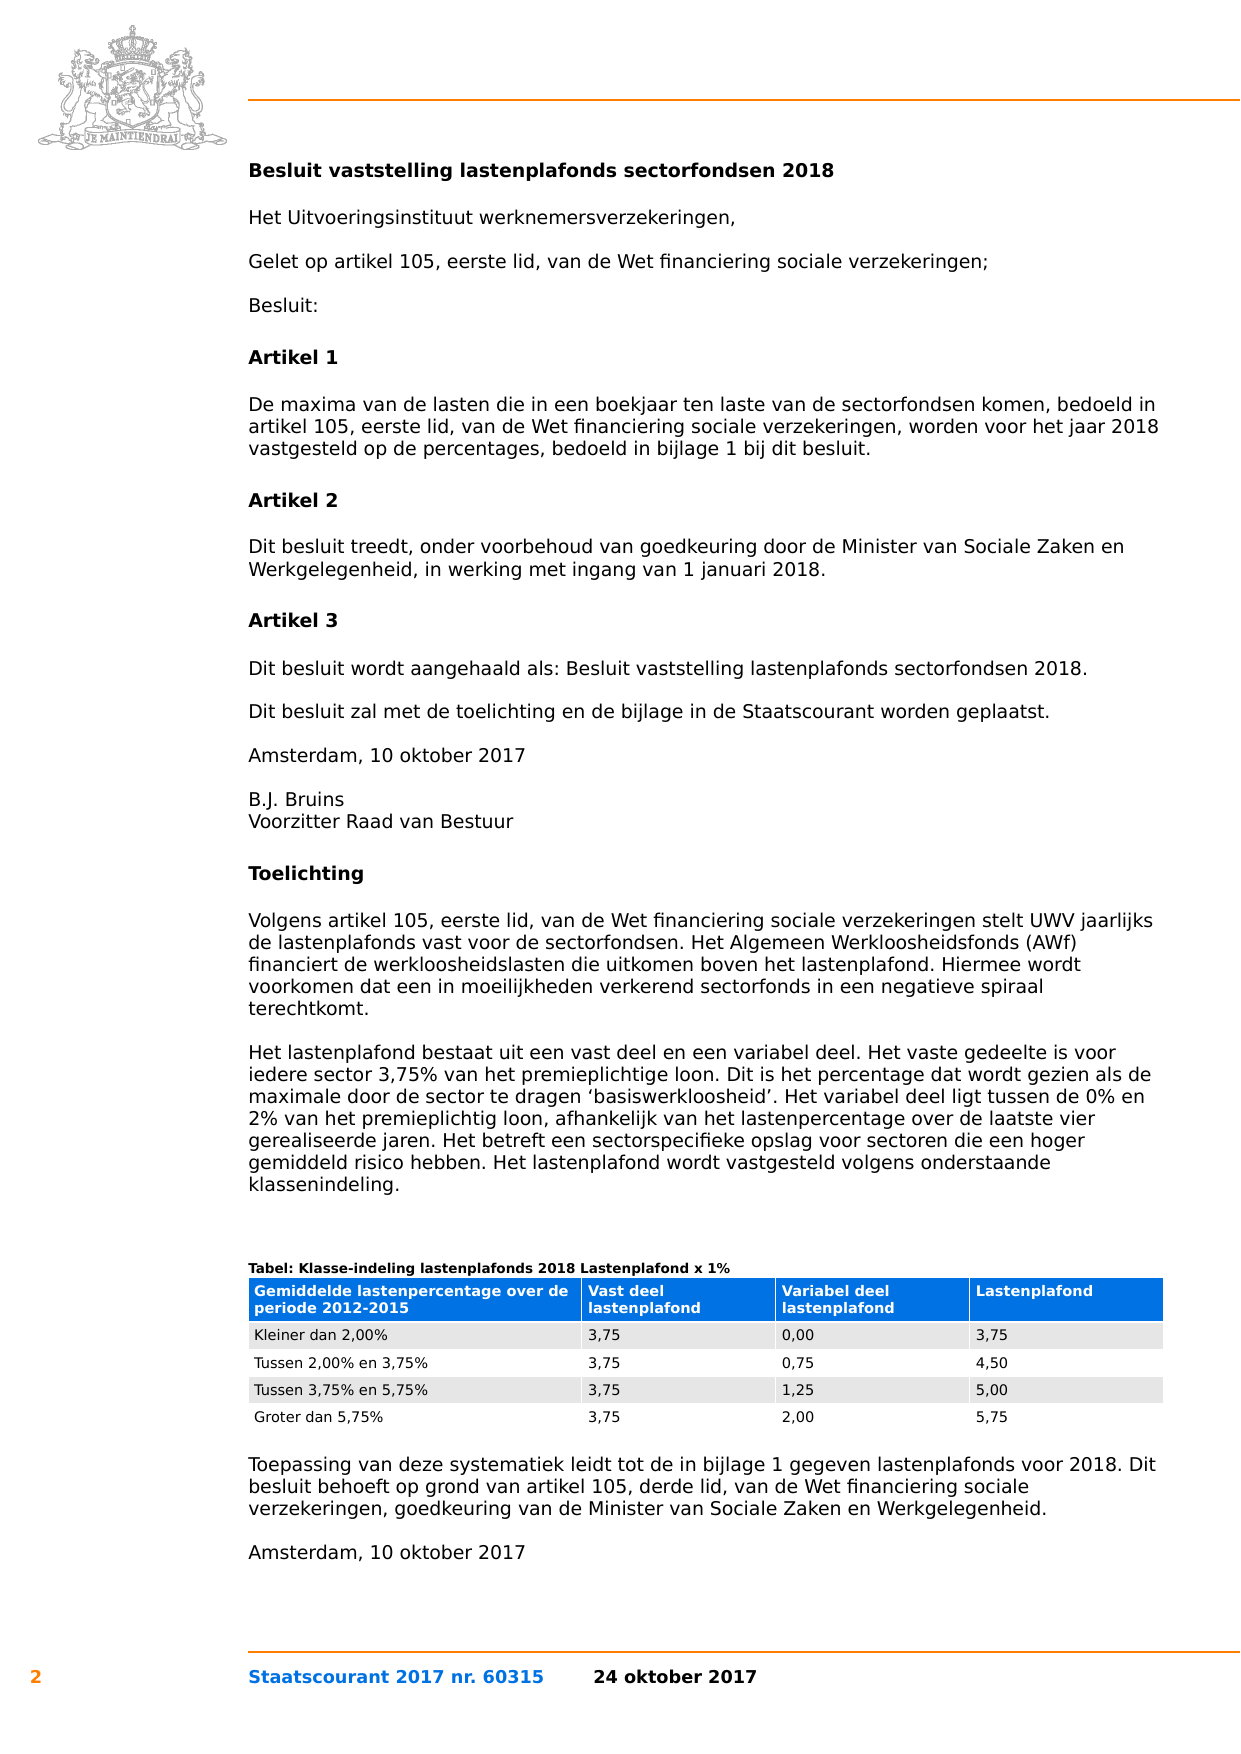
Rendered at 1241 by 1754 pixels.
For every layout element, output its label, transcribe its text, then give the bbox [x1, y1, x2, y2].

table_cell Tussen 3,75% en 5,75% [249, 1377, 581, 1403]
text Het lastenplafond bestaat uit een vast deel en een variabel deel. Het vaste gedeelte is voor iedere sector 3,75% van het premieplichtige loon. Dit is het percentage dat wordt gezien als de maximale door de sector te dragen ‘basiswerkloosheid’. Het variabel deel ligt tussen de 0% en 2% van het premieplichtig loon, afhankelijk van het lastenpercentage over de laatste vier gerealiseerde jaren. Het betreft een sectorspecifieke opslag voor sectoren die een hoger gemiddeld risico hebben. Het lastenplafond wordt vastgesteld volgens onderstaande klassenindeling. [248, 1042, 1163, 1196]
table_cell 0,75 [776, 1350, 969, 1376]
subtitle Besluit vaststelling lastenplafonds sectorfondsen 2018 [248, 160, 1163, 182]
table_cell 5,00 [970, 1377, 1163, 1403]
text Dit besluit wordt aangehaald als: Besluit vaststelling lastenplafonds sectorfondsen 2018. [248, 657, 1163, 679]
subtitle Artikel 3 [248, 610, 1163, 632]
subtitle Artikel 2 [248, 489, 1163, 511]
table_cell 2,00 [776, 1405, 969, 1431]
text Gelet op artikel 105, eerste lid, van de Wet financiering sociale verzekeringen; [248, 251, 1163, 273]
table_cell Kleiner dan 2,00% [249, 1323, 581, 1349]
text Amsterdam, 10 oktober 2017 [248, 745, 1163, 767]
table_cell Tussen 2,00% en 3,75% [249, 1350, 581, 1376]
text Besluit: [248, 294, 1163, 317]
text Toepassing van deze systematiek leidt tot de in bijlage 1 gegeven lastenplafonds voor 2018. Dit besluit behoeft op grond van artikel 105, derde lid, van de Wet financiering sociale verzekeringen, goedkeuring van de Minister van Sociale Zaken en Werkgelegenheid. [248, 1454, 1163, 1520]
table_cell 3,75 [970, 1323, 1163, 1349]
table_cell 3,75 [582, 1350, 775, 1376]
table_cell 1,25 [776, 1377, 969, 1403]
picture [38, 25, 227, 150]
text Dit besluit zal met de toelichting en de bijlage in de Staatscourant worden geplaatst. [248, 701, 1163, 723]
table_cell Gemiddelde lastenpercentage over de periode 2012-2015 [249, 1278, 581, 1321]
table_cell Vast deel lastenplafond [582, 1278, 775, 1321]
subtitle Toelichting [248, 863, 1163, 885]
table_cell 4,50 [970, 1350, 1163, 1376]
table_cell 0,00 [776, 1323, 969, 1349]
table_cell 5,75 [970, 1405, 1163, 1431]
table_cell Variabel deel lastenplafond [776, 1278, 969, 1321]
table_cell Lastenplafond [970, 1278, 1163, 1321]
table_header Tabel: Klasse-indeling lastenplafonds 2018 Lastenplafond x 1% [248, 1261, 1163, 1277]
table_cell 3,75 [582, 1405, 775, 1431]
text Volgens artikel 105, eerste lid, van de Wet financiering sociale verzekeringen stelt UWV jaarlijks de lastenplafonds vast voor de sectorfondsen. Het Algemeen Werkloosheidsfonds (AWf) financiert de werkloosheidslasten die uitkomen boven het lastenplafond. Hiermee wordt voorkomen dat een in moeilijkheden verkerend sectorfonds in een negatieve spiraal terechtkomt. [248, 910, 1163, 1020]
text Amsterdam, 10 oktober 2017 [248, 1542, 1163, 1564]
text Voorzitter Raad van Bestuur [248, 811, 1163, 833]
text De maxima van de lasten die in een boekjaar ten laste van de sectorfondsen komen, bedoeld in artikel 105, eerste lid, van de Wet financiering sociale verzekeringen, worden voor het jaar 2018 vastgesteld op de percentages, bedoeld in bijlage 1 bij dit besluit. [248, 393, 1163, 459]
text Dit besluit treedt, onder voorbehoud van goedkeuring door de Minister van Sociale Zaken en Werkgelegenheid, in werking met ingang van 1 januari 2018. [248, 536, 1163, 580]
subtitle Artikel 1 [248, 347, 1163, 368]
table_cell 3,75 [582, 1377, 775, 1403]
table_cell 3,75 [582, 1323, 775, 1349]
text Het Uitvoeringsinstituut werknemersverzekeringen, [248, 207, 1163, 229]
table_cell Groter dan 5,75% [249, 1405, 581, 1431]
text B.J. Bruins [248, 789, 1163, 811]
